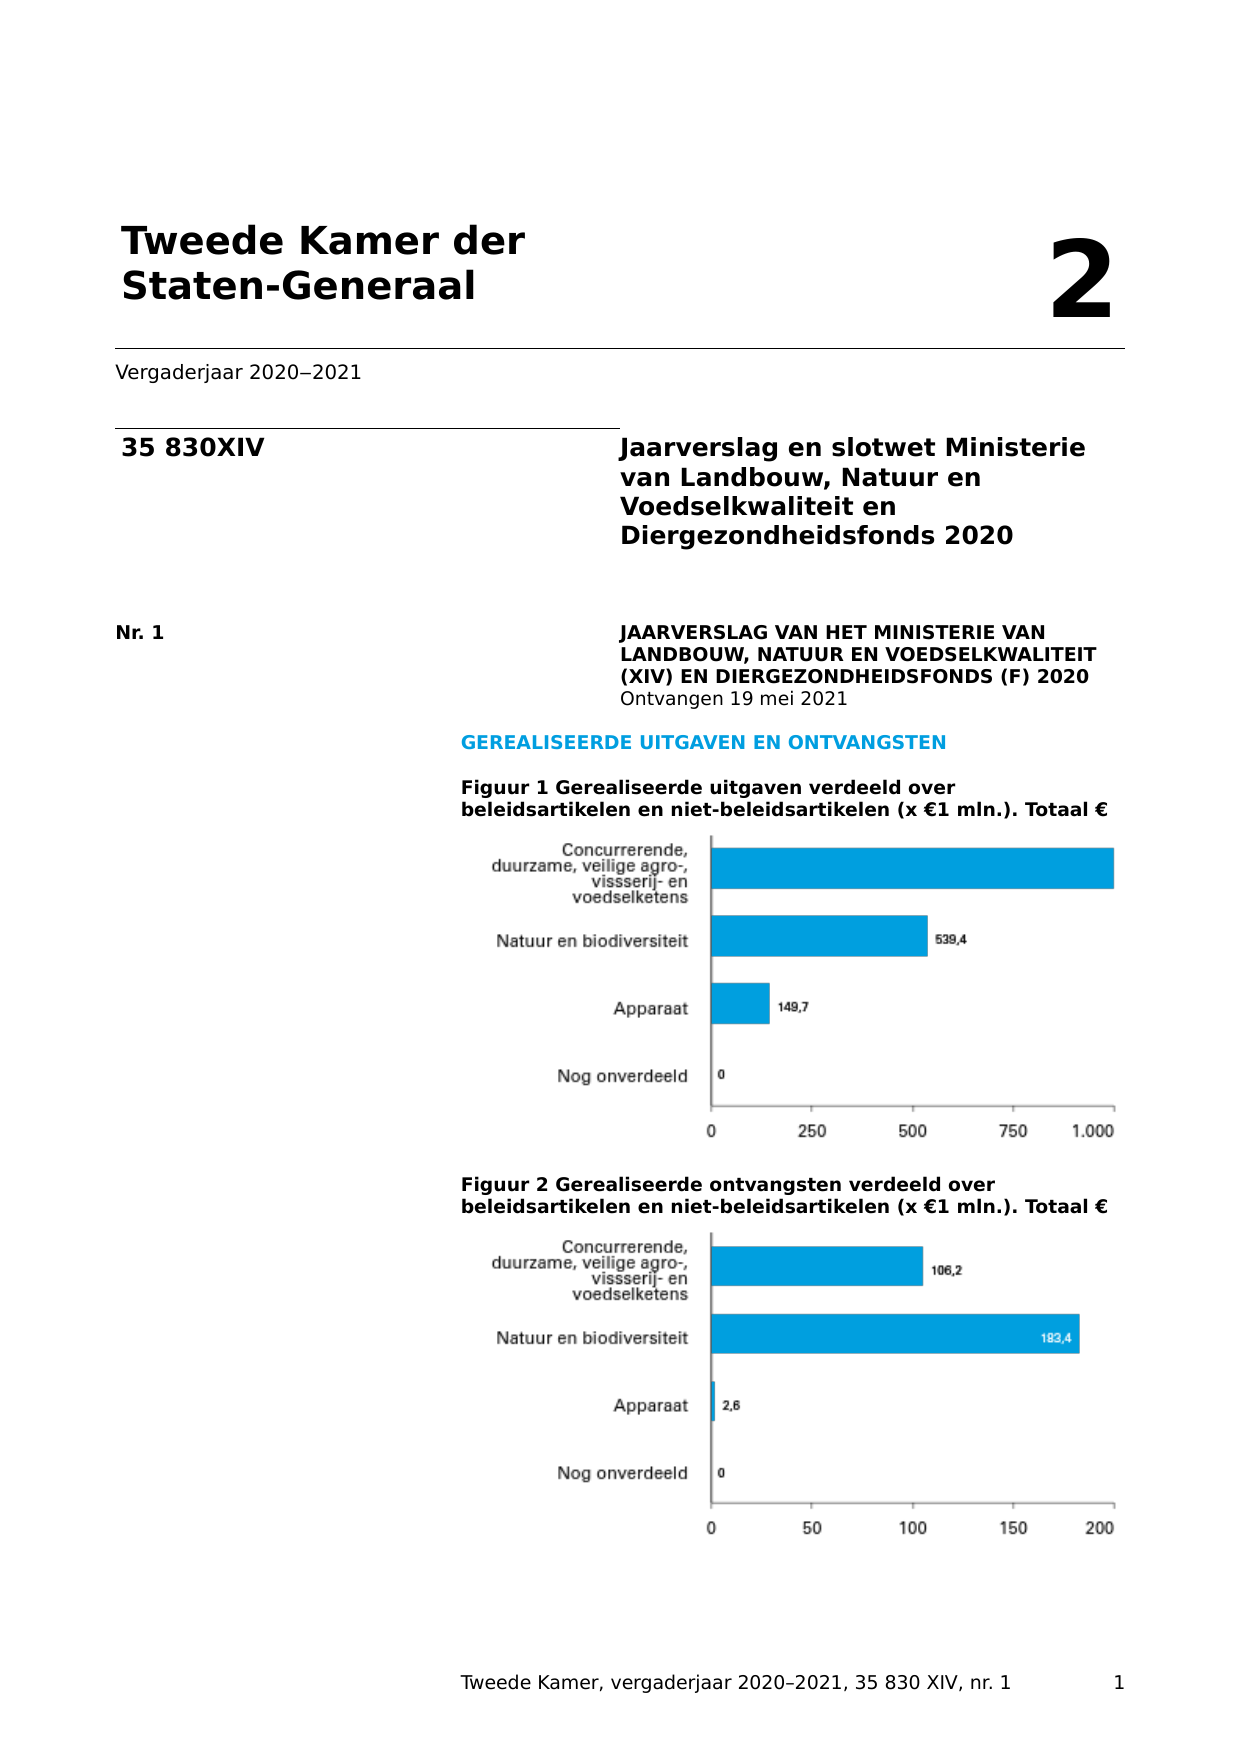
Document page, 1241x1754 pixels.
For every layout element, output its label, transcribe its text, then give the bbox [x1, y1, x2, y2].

table_header Nr. 1 [115, 622, 620, 732]
title Figuur 1 Gerealiseerde uitgaven verdeeld over beleidsartikelen en niet-beleidsartikelen (x €1 mln.). Totaal € [461, 777, 1125, 821]
table_header Jaarverslag van het ministerie van Landbouw, natuur en voedselkwaliteit (XIV) en diergezondheidsfonds (F) 2020 Ontvangen 19 mei 2021 [620, 622, 1125, 732]
title Gerealiseerde uitgaven en ontvangsten [461, 732, 1125, 754]
table_header 2 [620, 213, 1125, 348]
table_header Jaarverslag en slotwet Ministerie van Landbouw, Natuur en Voedselkwaliteit en Diergezondheidsfonds 2020 [620, 428, 1125, 556]
title Figuur 2 Gerealiseerde ontvangsten verdeeld over beleidsartikelen en niet-beleidsartikelen (x €1 mln.). Totaal € [461, 1174, 1125, 1218]
table_cell Vergaderjaar 2020‒2021 [115, 349, 1125, 384]
table_header 35 830XIV [115, 429, 620, 556]
table_header Tweede Kamer der Staten-Generaal [115, 213, 620, 348]
